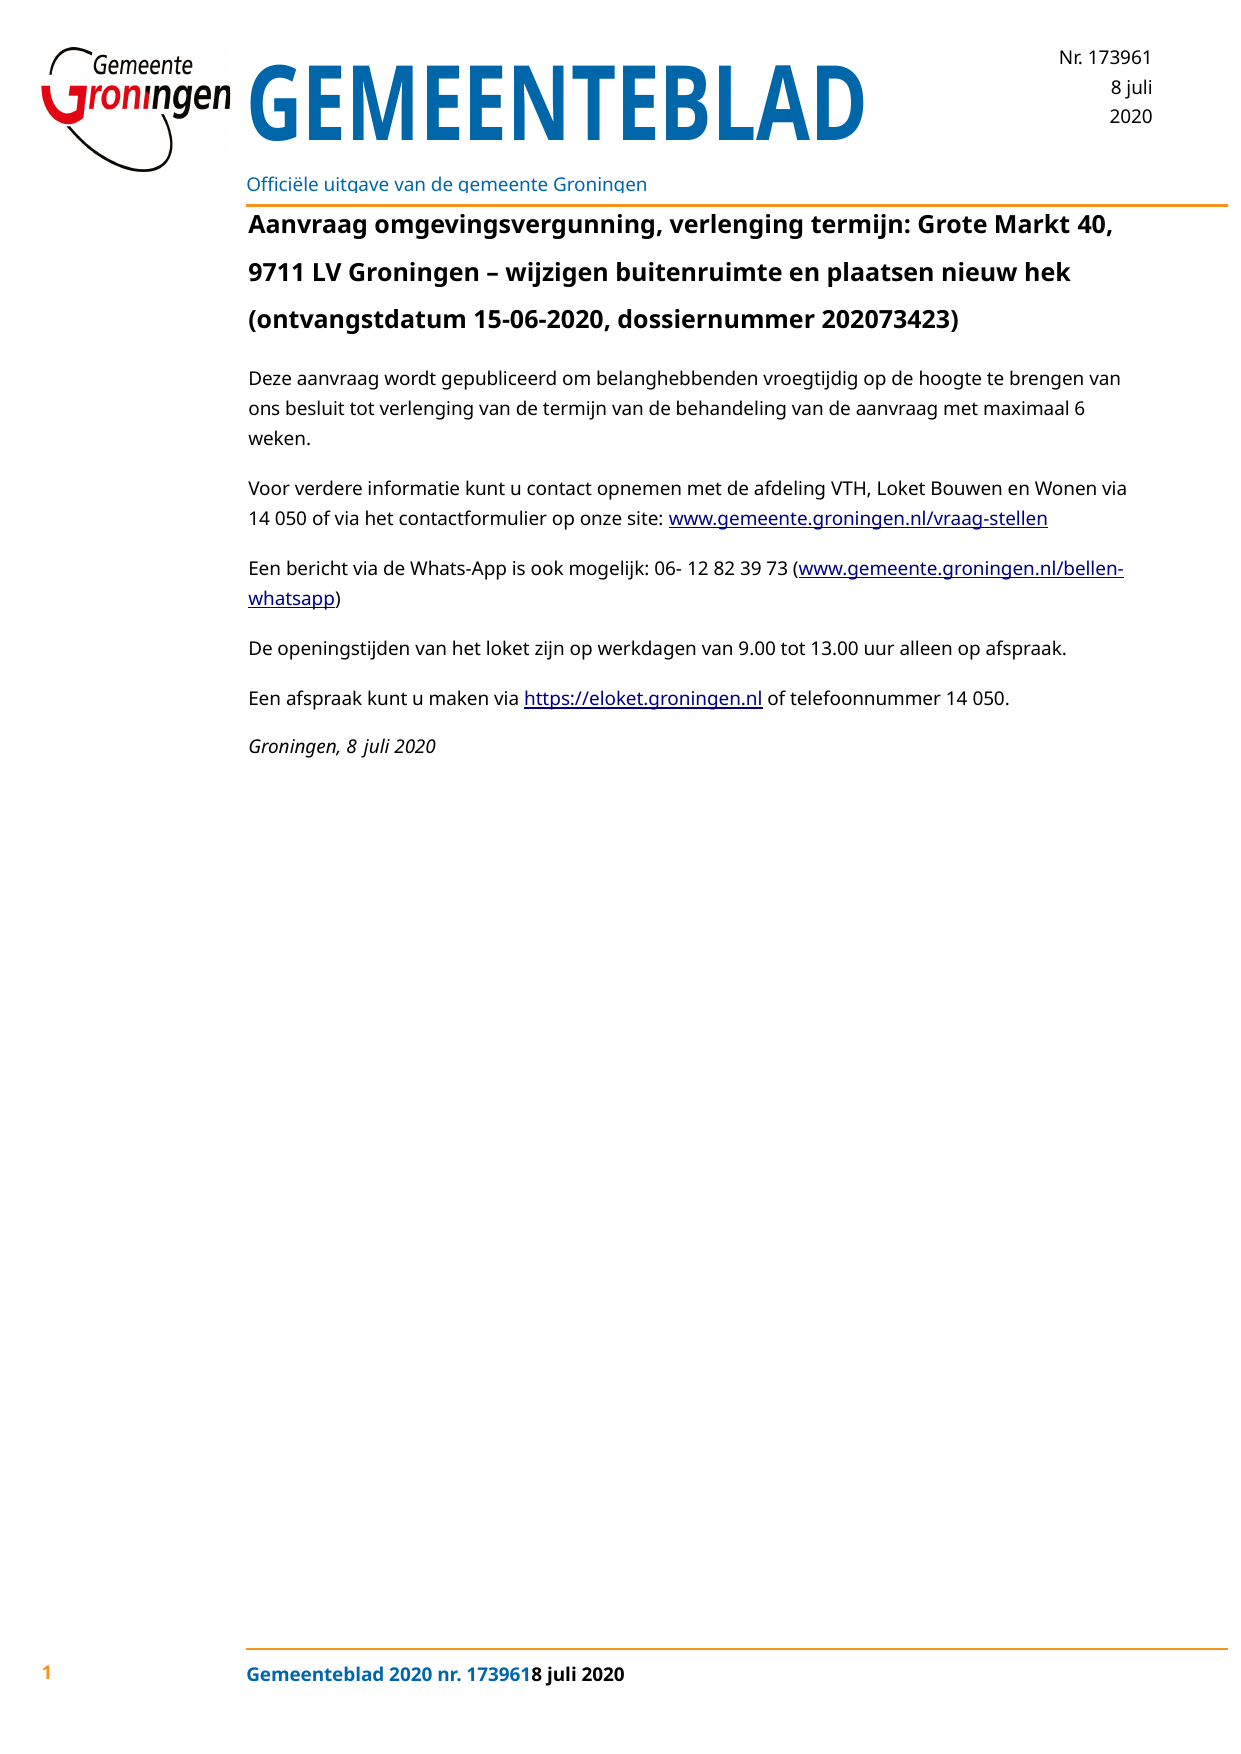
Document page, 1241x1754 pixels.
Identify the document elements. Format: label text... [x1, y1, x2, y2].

text Voor verdere informatie kunt u contact opnemen met de afdeling VTH, Loket Bouwen en Wonen via 14 050 of via het contactformulier op onze site: www.gemeente.groningen.nl/vraag-stellen [248, 475, 1152, 530]
text Een bericht via de Whats-App is ook mogelijk: 06- 12 82 39 73 (www.gemeente.groningen.nl/bellen-whatsapp) [248, 555, 1152, 610]
text Aanvraag omgevingsvergunning, verlenging termijn: Grote Markt 40, 9711 LV Groningen – wijzigen buitenruimte en plaatsen nieuw hek (ontvangstdatum 15-06-2020, dossiernummer 202073423) [248, 207, 1152, 336]
text Een afspraak kunt u maken via https://eloket.groningen.nl of telefoonnummer 14 050. [248, 686, 1152, 711]
text Groningen, 8 juli 2020 [248, 733, 1152, 759]
picture [41, 47, 231, 172]
text Deze aanvraag wordt gepubliceerd om belanghebbenden vroegtijdig op de hoogte te brengen van ons besluit tot verlenging van de termijn van de behandeling van de aanvraag met maximaal 6 weken. [248, 366, 1152, 450]
text De openingstijden van het loket zijn op werkdagen van 9.00 tot 13.00 uur alleen op afspraak. [248, 635, 1152, 661]
